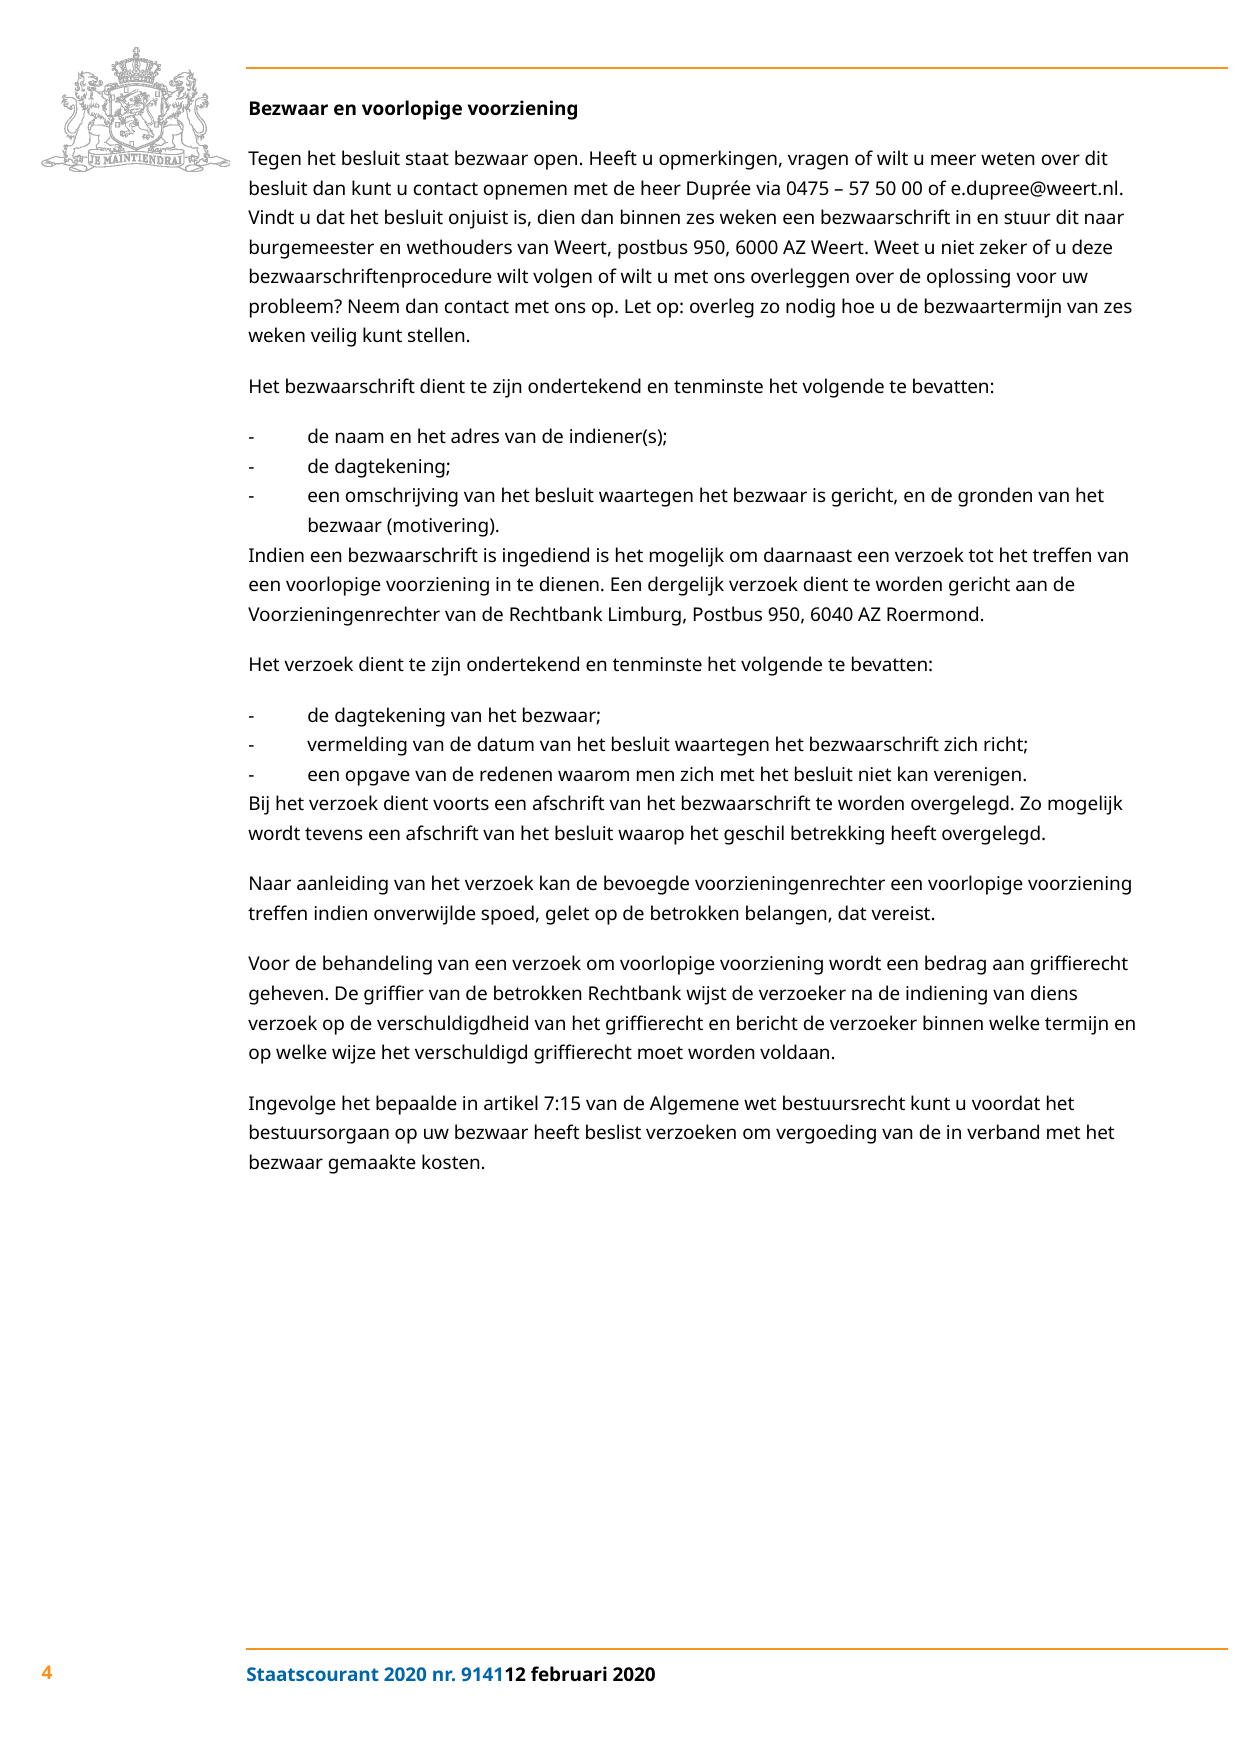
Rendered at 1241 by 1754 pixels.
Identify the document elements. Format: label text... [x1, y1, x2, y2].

picture [41, 47, 231, 172]
list de dagtekening; [248, 453, 1152, 479]
text Bezwaar en voorlopige voorziening [248, 95, 1152, 121]
text Het verzoek dient te zijn ondertekend en tenminste het volgende te bevatten: [248, 651, 1152, 677]
list de dagtekening van het bezwaar; [248, 702, 1152, 728]
list de naam en het adres van de indiener(s); [248, 423, 1152, 449]
text Voor de behandeling van een verzoek om voorlopige voorziening wordt een bedrag aan griffierecht geheven. De griffier van de betrokken Rechtbank wijst de verzoeker na de indiening van diens verzoek op de verschuldigdheid van het griffierecht en bericht de verzoeker binnen welke termijn en op welke wijze het verschuldigd griffierecht moet worden voldaan. [248, 951, 1152, 1065]
text Het bezwaarschrift dient te zijn ondertekend en tenminste het volgende te bevatten: [248, 373, 1152, 399]
list vermelding van de datum van het besluit waartegen het bezwaarschrift zich richt; [248, 731, 1152, 757]
text Tegen het besluit staat bezwaar open. Heeft u opmerkingen, vragen of wilt u meer weten over dit besluit dan kunt u contact opnemen met de heer Duprée via 0475 – 57 50 00 of e.dupree@weert.nl. Vindt u dat het besluit onjuist is, dien dan binnen zes weken een bezwaarschrift in en stuur dit naar burgemeester en wethouders van Weert, postbus 950, 6000 AZ Weert. Weet u niet zeker of u deze bezwaarschriftenprocedure wilt volgen of wilt u met ons overleggen over de oplossing voor uw probleem? Neem dan contact met ons op. Let op: overleg zo nodig hoe u de bezwaartermijn van zes weken veilig kunt stellen. [248, 145, 1152, 348]
text Indien een bezwaarschrift is ingediend is het mogelijk om daarnaast een verzoek tot het treffen van een voorlopige voorziening in te dienen. Een dergelijk verzoek dient te worden gericht aan de Voorzieningenrechter van de Rechtbank Limburg, Postbus 950, 6040 AZ Roermond. [248, 542, 1152, 627]
text Ingevolge het bepaalde in artikel 7:15 van de Algemene wet bestuursrecht kunt u voordat het bestuursorgaan op uw bezwaar heeft beslist verzoeken om vergoeding van de in verband met het bezwaar gemaakte kosten. [248, 1090, 1152, 1175]
list een opgave van de redenen waarom men zich met het besluit niet kan verenigen. [248, 761, 1152, 787]
list een omschrijving van het besluit waartegen het bezwaar is gericht, en de gronden van het bezwaar (motivering). [248, 483, 1152, 538]
text Bij het verzoek dient voorts een afschrift van het bezwaarschrift te worden overgelegd. Zo mogelijk wordt tevens een afschrift van het besluit waarop het geschil betrekking heeft overgelegd. [248, 791, 1152, 846]
text Naar aanleiding van het verzoek kan de bevoegde voorzieningenrechter een voorlopige voorziening treffen indien onverwijlde spoed, gelet op de betrokken belangen, dat vereist. [248, 871, 1152, 926]
